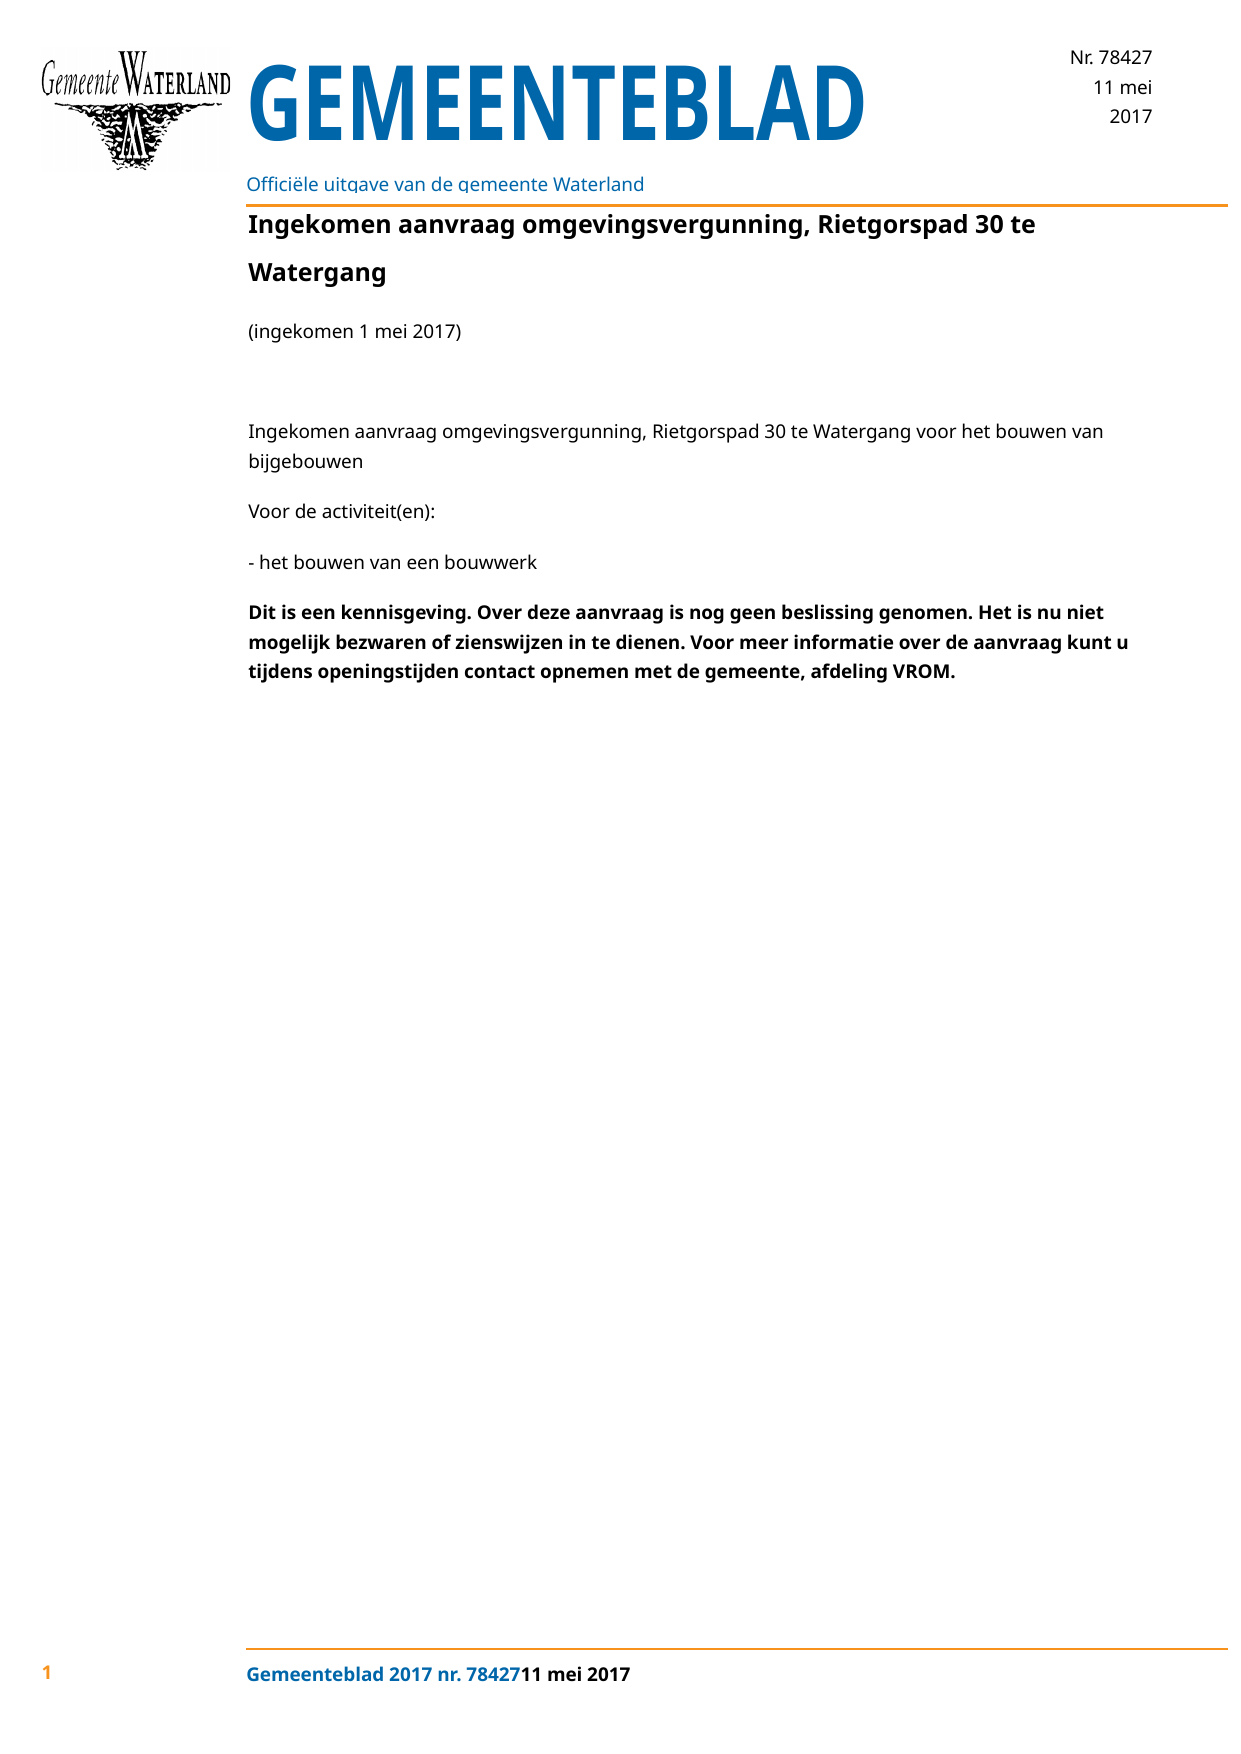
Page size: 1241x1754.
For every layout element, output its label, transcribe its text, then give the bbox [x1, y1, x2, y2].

picture [41, 47, 231, 172]
text Dit is een kennisgeving. Over deze aanvraag is nog geen beslissing genomen. Het is nu niet mogelijk bezwaren of zienswijzen in te dienen. Voor meer informatie over de aanvraag kunt u tijdens openingstijden contact opnemen met de gemeente, afdeling VROM. [248, 599, 1152, 684]
text - het bouwen van een bouwwerk [248, 549, 1152, 575]
text Voor de activiteit(en): [248, 499, 1152, 524]
text (ingekomen 1 mei 2017) [248, 318, 1152, 344]
text Ingekomen aanvraag omgevingsvergunning, Rietgorspad 30 te Watergang [248, 207, 1152, 288]
text Ingekomen aanvraag omgevingsvergunning, Rietgorspad 30 te Watergang voor het bouwen van bijgebouwen [248, 419, 1152, 474]
